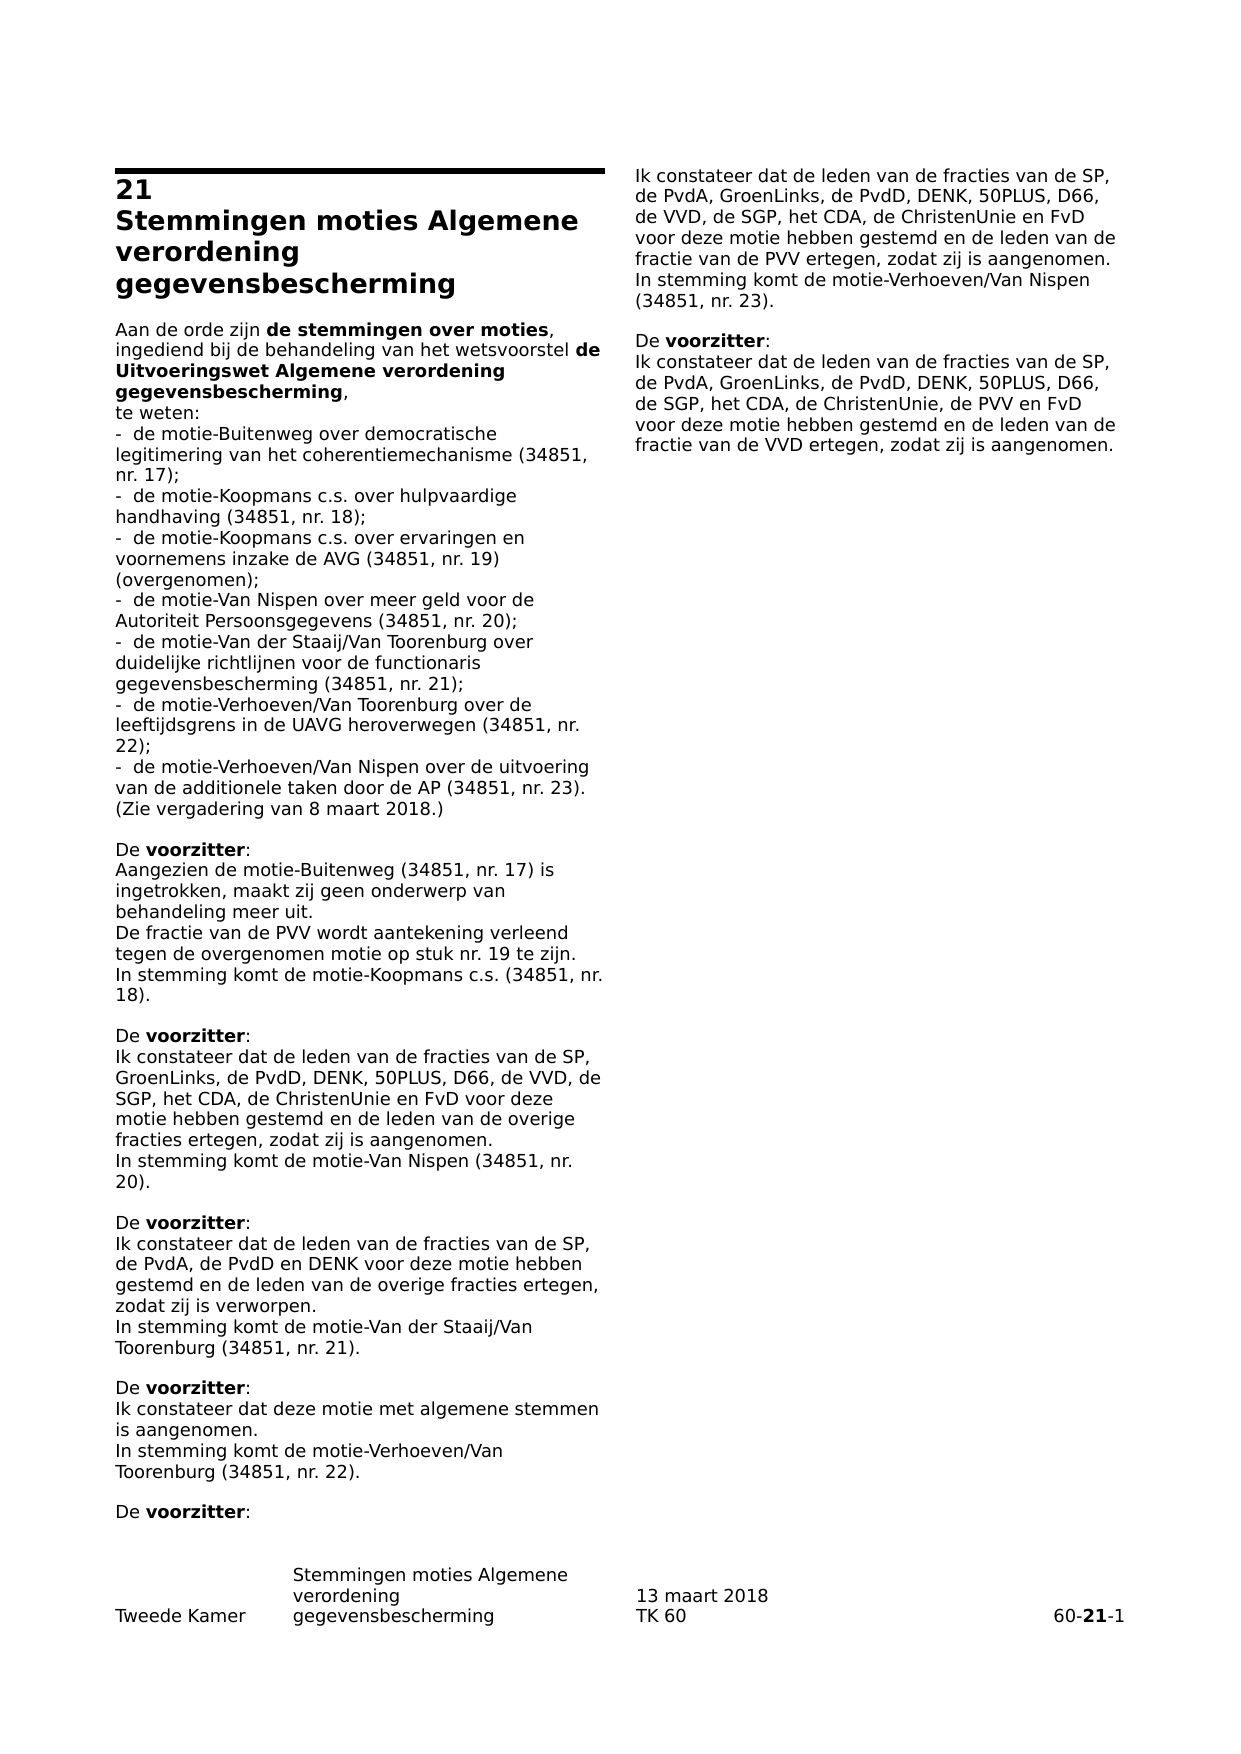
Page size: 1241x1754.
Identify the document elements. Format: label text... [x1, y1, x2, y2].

text Ik constateer dat deze motie met algemene stemmen is aangenomen. [115, 1399, 605, 1441]
text Ik constateer dat de leden van de fracties van de SP, de PvdA, de PvdD en DENK voor deze motie hebben gestemd en de leden van de overige fracties ertegen, zodat zij is verworpen. [115, 1233, 605, 1317]
text De voorzitter: [115, 839, 605, 860]
text De voorzitter: [115, 1026, 605, 1047]
text te weten: [115, 403, 605, 423]
title 21 Stemmingen moties Algemene verordening gegevensbescherming [115, 174, 605, 299]
list de motie-Verhoeven/Van Nispen over de uitvoering van de additionele taken door de AP (34851, nr. 23). [115, 757, 605, 798]
list de motie-Verhoeven/Van Toorenburg over de leeftijdsgrens in de UAVG heroverwegen (34851, nr. 22); [115, 694, 605, 757]
text Aangezien de motie-Buitenweg (34851, nr. 17) is ingetrokken, maakt zij geen onderwerp van behandeling meer uit. [115, 860, 605, 923]
text In stemming komt de motie-Van Nispen (34851, nr. 20). [115, 1151, 605, 1192]
text De voorzitter: [115, 1502, 605, 1523]
text De voorzitter: [115, 1378, 605, 1399]
text In stemming komt de motie-Van der Staaij/Van Toorenburg (34851, nr. 21). [115, 1317, 605, 1358]
list de motie-Koopmans c.s. over hulpvaardige handhaving (34851, nr. 18); [115, 486, 605, 528]
text De voorzitter: [115, 1212, 605, 1233]
text De voorzitter: [635, 331, 1125, 352]
text In stemming komt de motie-Verhoeven/Van Toorenburg (34851, nr. 22). [115, 1441, 605, 1482]
text In stemming komt de motie-Koopmans c.s. (34851, nr. 18). [115, 964, 605, 1006]
text (Zie vergadering van 8 maart 2018.) [115, 798, 605, 819]
text Ik constateer dat de leden van de fracties van de SP, de PvdA, GroenLinks, de PvdD, DENK, 50PLUS, D66, de SGP, het CDA, de ChristenUnie, de PVV en FvD voor deze motie hebben gestemd en de leden van de fractie van de VVD ertegen, zodat zij is aangenomen. [635, 352, 1125, 456]
text Aan de orde zijn de stemmingen over moties, ingediend bij de behandeling van het wetsvoorstel de Uitvoeringswet Algemene verordening gegevensbescherming, [115, 319, 605, 403]
text Ik constateer dat de leden van de fracties van de SP, GroenLinks, de PvdD, DENK, 50PLUS, D66, de VVD, de SGP, het CDA, de ChristenUnie en FvD voor deze motie hebben gestemd en de leden van de overige fracties ertegen, zodat zij is aangenomen. [115, 1047, 605, 1151]
text Ik constateer dat de leden van de fracties van de SP, de PvdA, GroenLinks, de PvdD, DENK, 50PLUS, D66, de VVD, de SGP, het CDA, de ChristenUnie en FvD voor deze motie hebben gestemd en de leden van de fractie van de PVV ertegen, zodat zij is aangenomen. [635, 165, 1125, 269]
list de motie-Buitenweg over democratische legitimering van het coherentiemechanisme (34851, nr. 17); [115, 423, 605, 486]
list de motie-Van Nispen over meer geld voor de Autoriteit Persoonsgegevens (34851, nr. 20); [115, 590, 605, 632]
text In stemming komt de motie-Verhoeven/Van Nispen (34851, nr. 23). [635, 269, 1125, 311]
text De fractie van de PVV wordt aantekening verleend tegen de overgenomen motie op stuk nr. 19 te zijn. [115, 923, 605, 964]
list de motie-Koopmans c.s. over ervaringen en voornemens inzake de AVG (34851, nr. 19) (overgenomen); [115, 528, 605, 590]
list de motie-Van der Staaij/Van Toorenburg over duidelijke richtlijnen voor de functionaris gegevensbescherming (34851, nr. 21); [115, 632, 605, 694]
